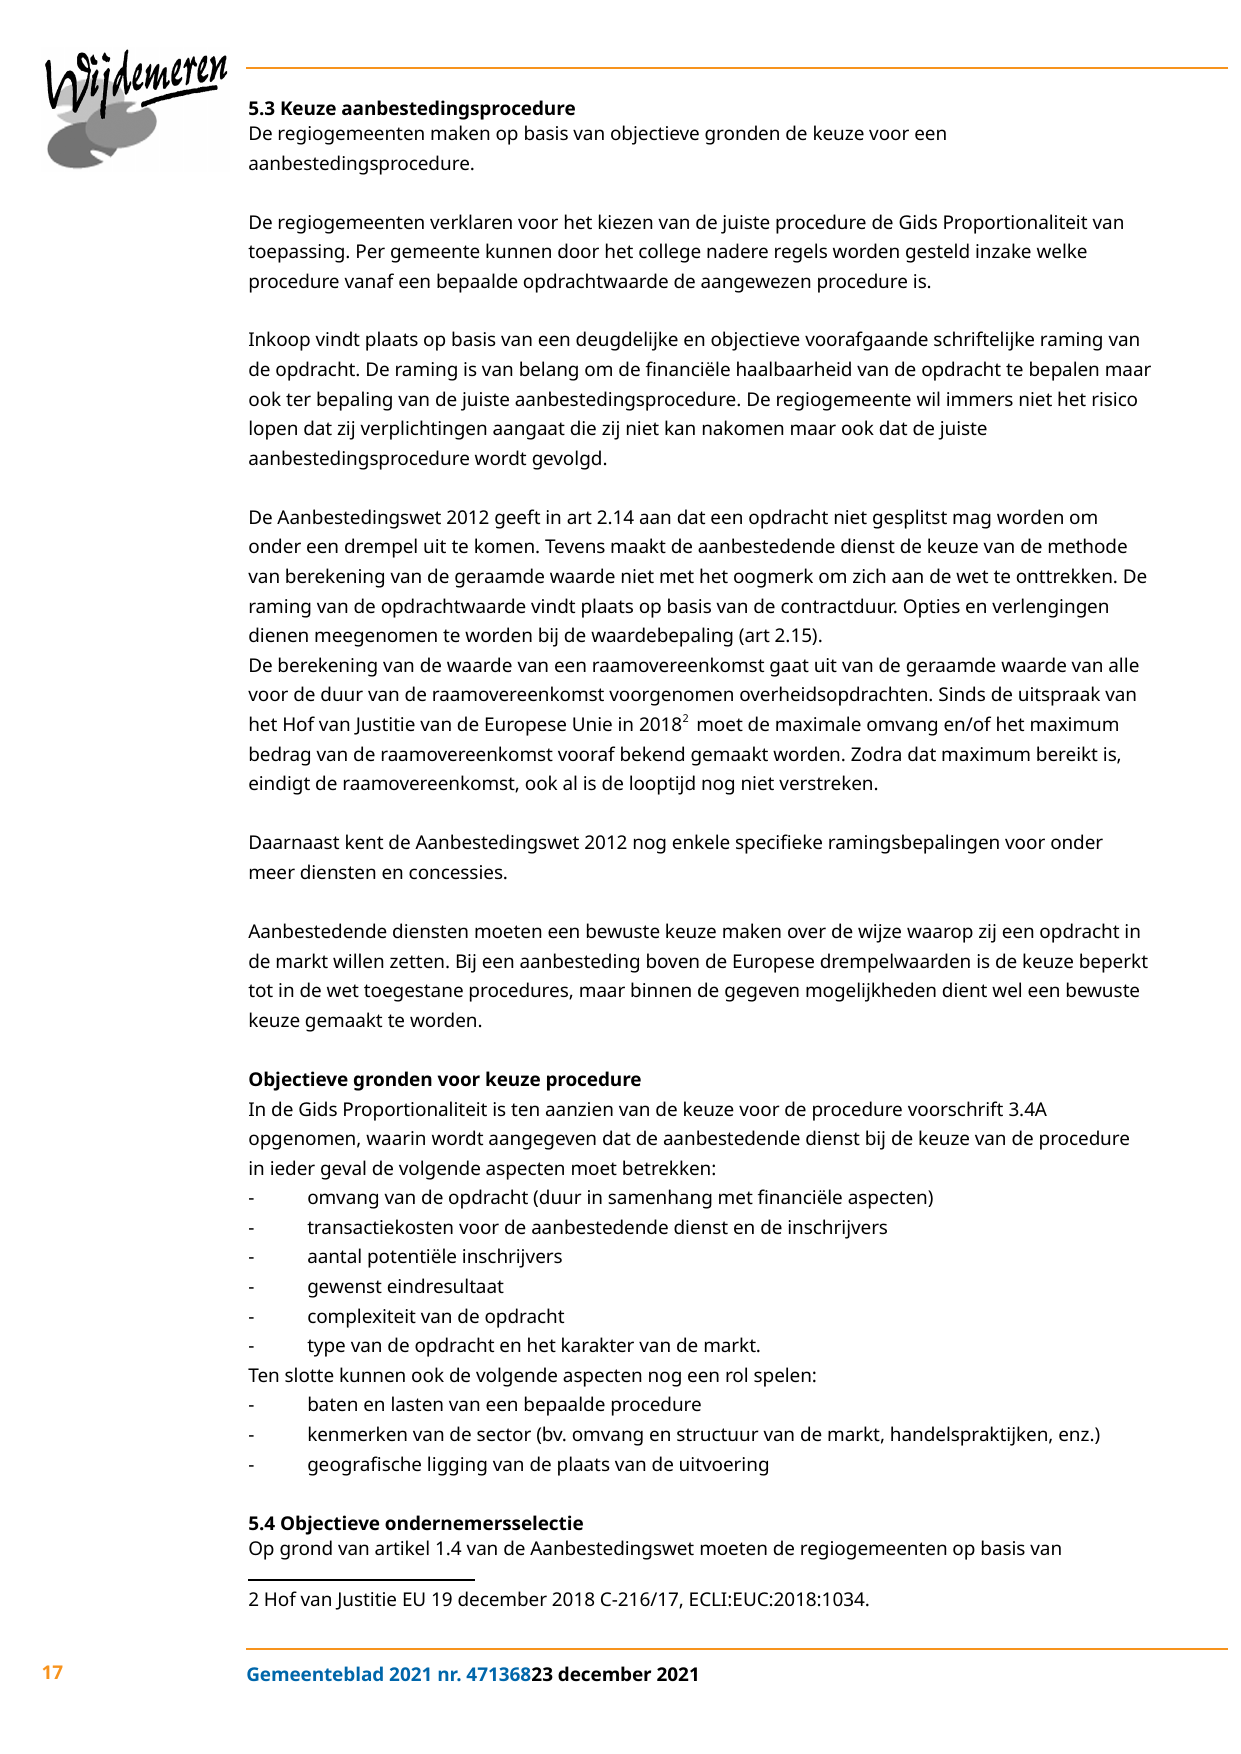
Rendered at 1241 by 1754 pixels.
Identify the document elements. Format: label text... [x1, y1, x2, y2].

table_header De regiogemeenten maken op basis van objectieve gronden de keuze voor een aanbestedingsprocedure. [248, 121, 1152, 176]
text De berekening van de waarde van een raamovereenkomst gaat uit van de geraamde waarde van alle voor de duur van de raamovereenkomst voorgenomen overheidsopdrachten. Sinds de uitspraak van het Hof van Justitie van de Europese Unie in 2018 moet de maximale omvang en/of het maximum bedrag van de raamovereenkomst vooraf bekend gemaakt worden. Zodra dat maximum bereikt is, eindigt de raamovereenkomst, ook al is de looptijd nog niet verstreken. [248, 652, 1152, 796]
text Inkoop vindt plaats op basis van een deugdelijke en objectieve voorafgaande schriftelijke raming van de opdracht. De raming is van belang om de financiële haalbaarheid van de opdracht te bepalen maar ook ter bepaling van de juiste aanbestedingsprocedure. De regiogemeente wil immers niet het risico lopen dat zij verplichtingen aangaat die zij niet kan nakomen maar ook dat de juiste aanbestedingsprocedure wordt gevolgd. [248, 327, 1152, 471]
list omvang van de opdracht (duur in samenhang met financiële aspecten) [248, 1184, 1152, 1210]
list complexiteit van de opdracht [248, 1303, 1152, 1328]
text Op grond van artikel 1.4 van de Aanbestedingswet moeten de regiogemeenten op basis van [248, 1536, 1152, 1561]
list transactiekosten voor de aanbestedende dienst en de inschrijvers [248, 1214, 1152, 1240]
text 5.4 Objectieve ondernemersselectie [248, 1510, 1152, 1536]
list baten en lasten van een bepaalde procedure [248, 1392, 1152, 1417]
list aantal potentiële inschrijvers [248, 1244, 1152, 1269]
text Ten slotte kunnen ook de volgende aspecten nog een rol spelen: [248, 1362, 1152, 1388]
picture [41, 47, 231, 172]
list type van de opdracht en het karakter van de markt. [248, 1332, 1152, 1358]
text Aanbestedende diensten moeten een bewuste keuze maken over de wijze waarop zij een opdracht in de markt willen zetten. Bij een aanbesteding boven de Europese drempelwaarden is de keuze beperkt tot in de wet toegestane procedures, maar binnen de gegeven mogelijkheden dient wel een bewuste keuze gemaakt te worden. [248, 918, 1152, 1033]
text Daarnaast kent de Aanbestedingswet 2012 nog enkele specifieke ramingsbepalingen voor onder meer diensten en concessies. [248, 829, 1152, 885]
list gewenst eindresultaat [248, 1273, 1152, 1299]
text Hof van Justitie EU 19 december 2018 C-216/17, ECLI:EUC:2018:1034. [248, 1586, 1152, 1612]
table_header De regiogemeenten verklaren voor het kiezen van de juiste procedure de Gids Proportionaliteit van toepassing. Per gemeente kunnen door het college nadere regels worden gesteld inzake welke procedure vanaf een bepaalde opdrachtwaarde de aangewezen procedure is. [248, 209, 1152, 294]
list kenmerken van de sector (bv. omvang en structuur van de markt, handelspraktijken, enz.) [248, 1421, 1152, 1447]
list geografische ligging van de plaats van de uitvoering [248, 1451, 1152, 1476]
text In de Gids Proportionaliteit is ten aanzien van de keuze voor de procedure voorschrift 3.4A opgenomen, waarin wordt aangegeven dat de aanbestedende dienst bij de keuze van de procedure in ieder geval de volgende aspecten moet betrekken: [248, 1096, 1152, 1181]
text Objectieve gronden voor keuze procedure [248, 1066, 1152, 1092]
text De Aanbestedingswet 2012 geeft in art 2.14 aan dat een opdracht niet gesplitst mag worden om onder een drempel uit te komen. Tevens maakt de aanbestedende dienst de keuze van de methode van berekening van de geraamde waarde niet met het oogmerk om zich aan de wet te onttrekken. De raming van de opdrachtwaarde vindt plaats op basis van de contractduur. Opties en verlengingen dienen meegenomen te worden bij de waardebepaling (art 2.15). [248, 504, 1152, 648]
text 5.3 Keuze aanbestedingsprocedure [248, 95, 1152, 121]
